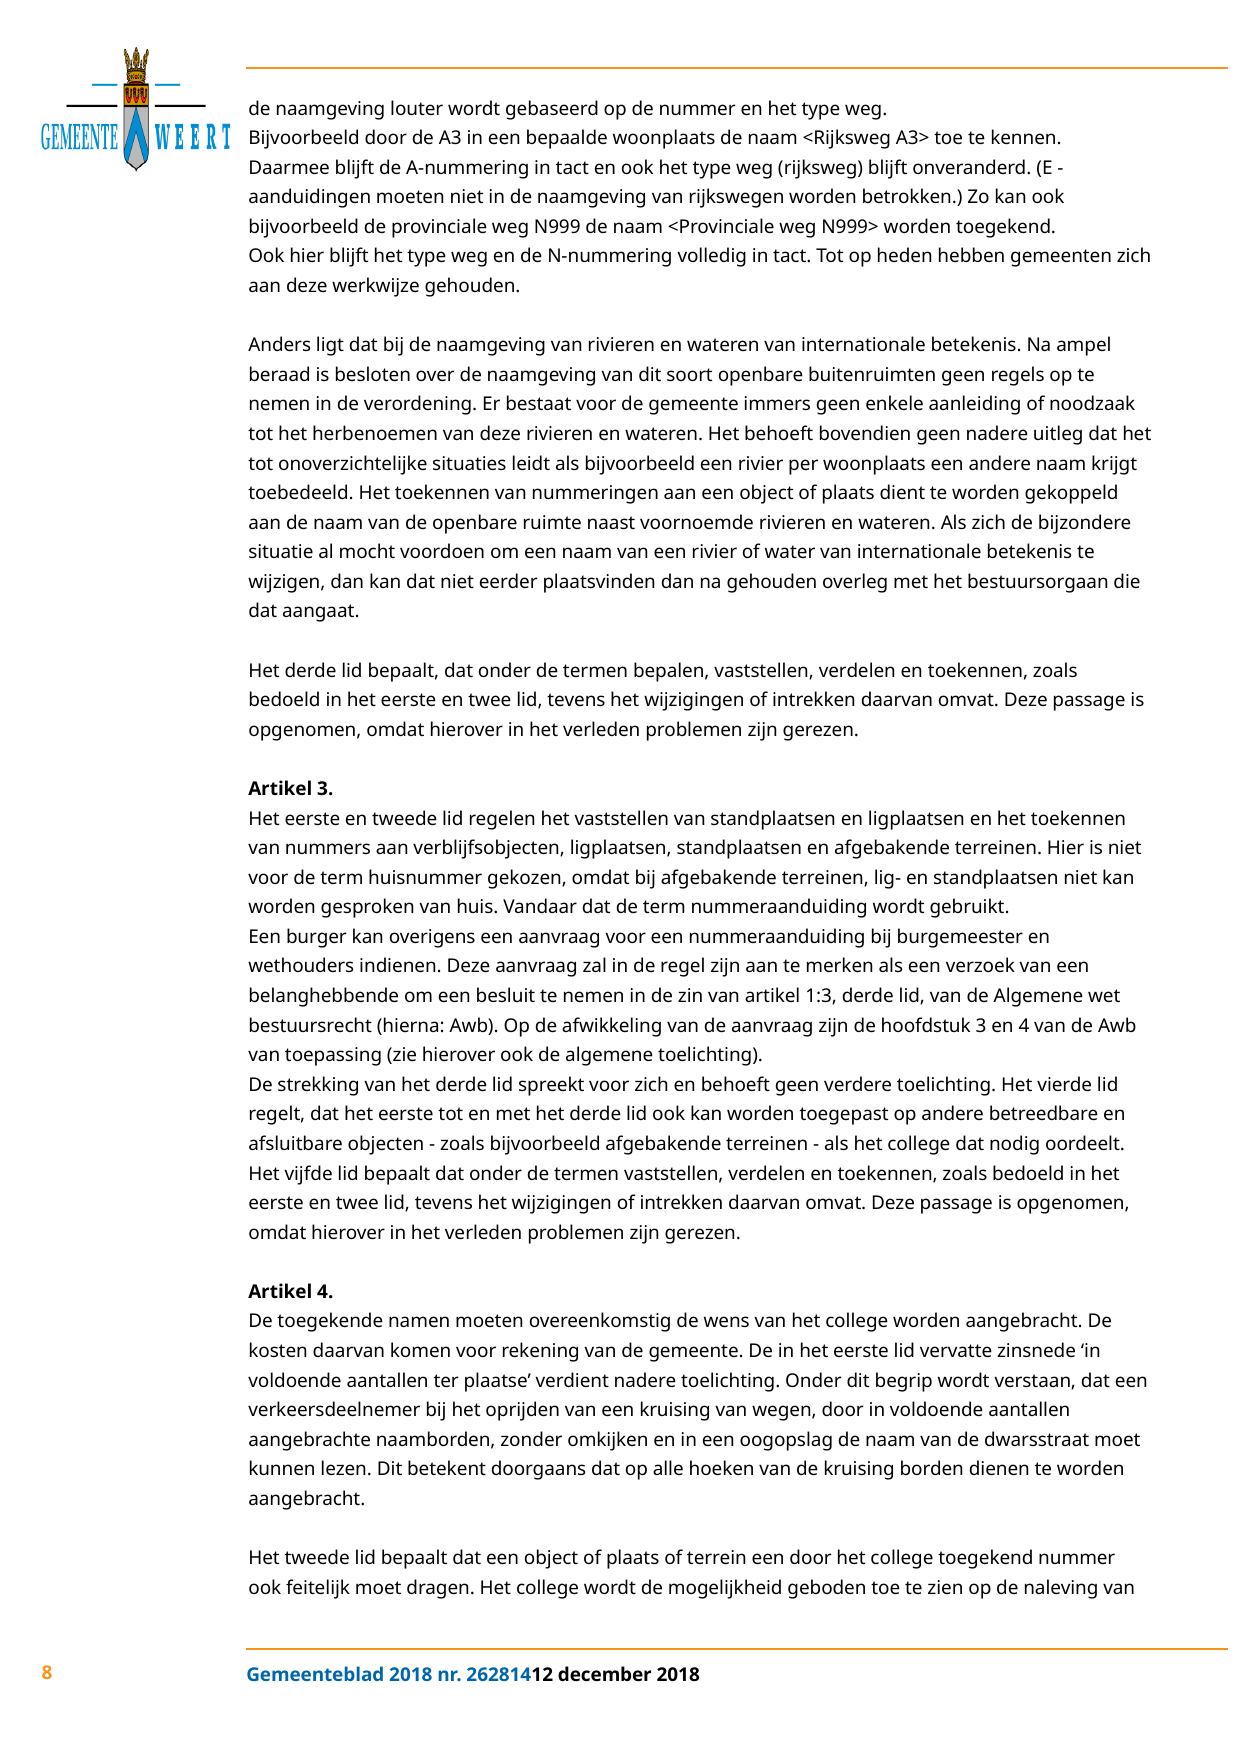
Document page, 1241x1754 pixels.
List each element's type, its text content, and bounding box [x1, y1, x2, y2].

text Daarmee blijft de A-nummering in tact en ook het type weg (rijksweg) blijft onveranderd. (E - aanduidingen moeten niet in de naamgeving van rijkswegen worden betrokken.) Zo kan ook bijvoorbeeld de provinciale weg N999 de naam <Provinciale weg N999> worden toegekend. [248, 154, 1152, 239]
text de naamgeving louter wordt gebaseerd op de nummer en het type weg. [248, 95, 1152, 121]
text Bijvoorbeeld door de A3 in een bepaalde woonplaats de naam <Rijksweg A3> toe te kennen. [248, 124, 1152, 150]
text Het vijfde lid bepaalt dat onder de termen vaststellen, verdelen en toekennen, zoals bedoeld in het eerste en twee lid, tevens het wijzigingen of intrekken daarvan omvat. Deze passage is opgenomen, omdat hierover in het verleden problemen zijn gerezen. [248, 1160, 1152, 1245]
text Het tweede lid bepaalt dat een object of plaats of terrein een door het college toegekend nummer ook feitelijk moet dragen. Het college wordt de mogelijkheid geboden toe te zien op de naleving van [248, 1544, 1152, 1600]
text Anders ligt dat bij de naamgeving van rivieren en wateren van internationale betekenis. Na ampel beraad is besloten over de naamgeving van dit soort openbare buitenruimten geen regels op te nemen in de verordening. Er bestaat voor de gemeente immers geen enkele aanleiding of noodzaak tot het herbenoemen van deze rivieren en wateren. Het behoeft bovendien geen nadere uitleg dat het tot onoverzichtelijke situaties leidt als bijvoorbeeld een rivier per woonplaats een andere naam krijgt toebedeeld. Het toekennen van nummeringen aan een object of plaats dient te worden gekoppeld aan de naam van de openbare ruimte naast voornoemde rivieren en wateren. Als zich de bijzondere situatie al mocht voordoen om een naam van een rivier of water van internationale betekenis te wijzigen, dan kan dat niet eerder plaatsvinden dan na gehouden overleg met het bestuursorgaan die dat aangaat. [248, 331, 1152, 623]
text Het eerste en tweede lid regelen het vaststellen van standplaatsen en ligplaatsen en het toekennen van nummers aan verblijfsobjecten, ligplaatsen, standplaatsen en afgebakende terreinen. Hier is niet voor de term huisnummer gekozen, omdat bij afgebakende terreinen, lig- en standplaatsen niet kan worden gesproken van huis. Vandaar dat de term nummeraanduiding wordt gebruikt. [248, 805, 1152, 919]
text De toegekende namen moeten overeenkomstig de wens van het college worden aangebracht. De kosten daarvan komen voor rekening van de gemeente. De in het eerste lid vervatte zinsnede ‘in voldoende aantallen ter plaatse’ verdient nadere toelichting. Onder dit begrip wordt verstaan, dat een verkeersdeelnemer bij het oprijden van een kruising van wegen, door in voldoende aantallen aangebrachte naamborden, zonder omkijken en in een oogopslag de naam van de dwarsstraat moet kunnen lezen. Dit betekent doorgaans dat op alle hoeken van de kruising borden dienen te worden aangebracht. [248, 1308, 1152, 1511]
text Ook hier blijft het type weg en de N-nummering volledig in tact. Tot op heden hebben gemeenten zich aan deze werkwijze gehouden. [248, 243, 1152, 298]
text Artikel 3. [248, 775, 1152, 801]
picture [41, 47, 231, 172]
text De strekking van het derde lid spreekt voor zich en behoeft geen verdere toelichting. Het vierde lid regelt, dat het eerste tot en met het derde lid ook kan worden toegepast op andere betreedbare en afsluitbare objecten - zoals bijvoorbeeld afgebakende terreinen - als het college dat nodig oordeelt. [248, 1071, 1152, 1156]
text Een burger kan overigens een aanvraag voor een nummeraanduiding bij burgemeester en wethouders indienen. Deze aanvraag zal in de regel zijn aan te merken als een verzoek van een belanghebbende om een besluit te nemen in de zin van artikel 1:3, derde lid, van de Algemene wet bestuursrecht (hierna: Awb). Op de afwikkeling van de aanvraag zijn de hoofdstuk 3 en 4 van de Awb van toepassing (zie hierover ook de algemene toelichting). [248, 923, 1152, 1067]
text Het derde lid bepaalt, dat onder de termen bepalen, vaststellen, verdelen en toekennen, zoals bedoeld in het eerste en twee lid, tevens het wijzigingen of intrekken daarvan omvat. Deze passage is opgenomen, omdat hierover in het verleden problemen zijn gerezen. [248, 657, 1152, 742]
text Artikel 4. [248, 1278, 1152, 1304]
